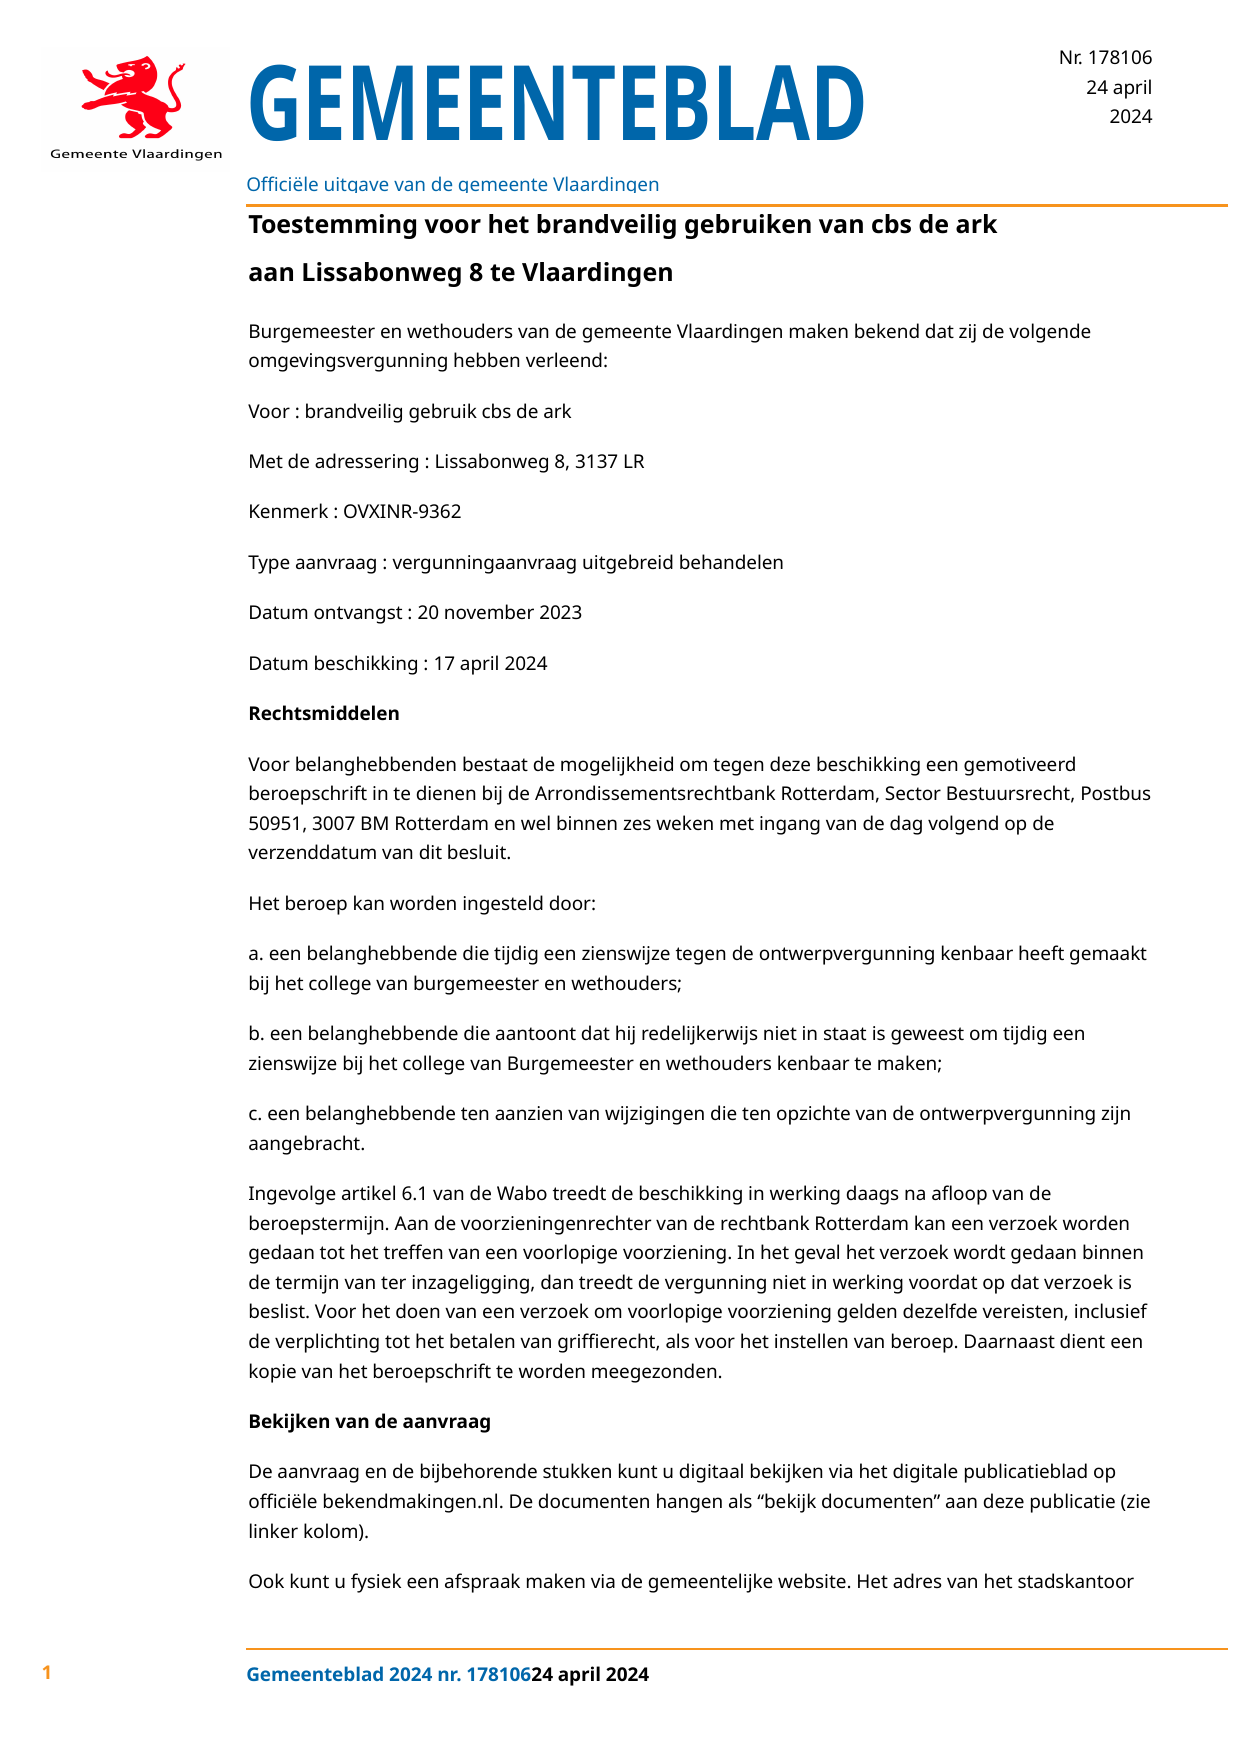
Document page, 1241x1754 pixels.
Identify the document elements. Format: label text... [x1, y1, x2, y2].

text Bekijken van de aanvraag [248, 1408, 1152, 1434]
text De aanvraag en de bijbehorende stukken kunt u digitaal bekijken via het digitale publicatieblad op officiële bekendmakingen.nl. De documenten hangen als “bekijk documenten” aan deze publicatie (zie linker kolom). [248, 1459, 1152, 1544]
text Voor belanghebbenden bestaat de mogelijkheid om tegen deze beschikking een gemotiveerd beroepschrift in te dienen bij de Arrondissementsrechtbank Rotterdam, Sector Bestuursrecht, Postbus 50951, 3007 BM Rotterdam en wel binnen zes weken met ingang van de dag volgend op de verzenddatum van dit besluit. [248, 751, 1152, 865]
text Ook kunt u fysiek een afspraak maken via de gemeentelijke website. Het adres van het stadskantoor [248, 1568, 1152, 1594]
text Voor : brandveilig gebruik cbs de ark [248, 398, 1152, 424]
text Burgemeester en wethouders van de gemeente Vlaardingen maken bekend dat zij de volgende omgevingsvergunning hebben verleend: [248, 318, 1152, 373]
text Type aanvraag : vergunningaanvraag uitgebreid behandelen [248, 549, 1152, 575]
text Met de adressering : Lissabonweg 8, 3137 LR [248, 448, 1152, 474]
text Rechtsmiddelen [248, 700, 1152, 726]
text Ingevolge artikel 6.1 van de Wabo treedt de beschikking in werking daags na afloop van de beroepstermijn. Aan de voorzieningenrechter van de rechtbank Rotterdam kan een verzoek worden gedaan tot het treffen van een voorlopige voorziening. In het geval het verzoek wordt gedaan binnen de termijn van ter inzageligging, dan treedt de vergunning niet in werking voordat op dat verzoek is beslist. Voor het doen van een verzoek om voorlopige voorziening gelden dezelfde vereisten, inclusief de verplichting tot het betalen van griffierecht, als voor het instellen van beroep. Daarnaast dient een kopie van het beroepschrift te worden meegezonden. [248, 1180, 1152, 1384]
text Datum ontvangst : 20 november 2023 [248, 599, 1152, 625]
text b. een belanghebbende die aantoont dat hij redelijkerwijs niet in staat is geweest om tijdig een zienswijze bij het college van Burgemeester en wethouders kenbaar te maken; [248, 1020, 1152, 1076]
text a. een belanghebbende die tijdig een zienswijze tegen de ontwerpvergunning kenbaar heeft gemaakt bij het college van burgemeester en wethouders; [248, 940, 1152, 996]
picture [41, 47, 231, 172]
text Kenmerk : OVXINR-9362 [248, 499, 1152, 524]
text c. een belanghebbende ten aanzien van wijzigingen die ten opzichte van de ontwerpvergunning zijn aangebracht. [248, 1100, 1152, 1156]
text Het beroep kan worden ingesteld door: [248, 890, 1152, 916]
text Toestemming voor het brandveilig gebruiken van cbs de ark aan Lissabonweg 8 te Vlaardingen [248, 207, 1152, 288]
text Datum beschikking : 17 april 2024 [248, 650, 1152, 676]
